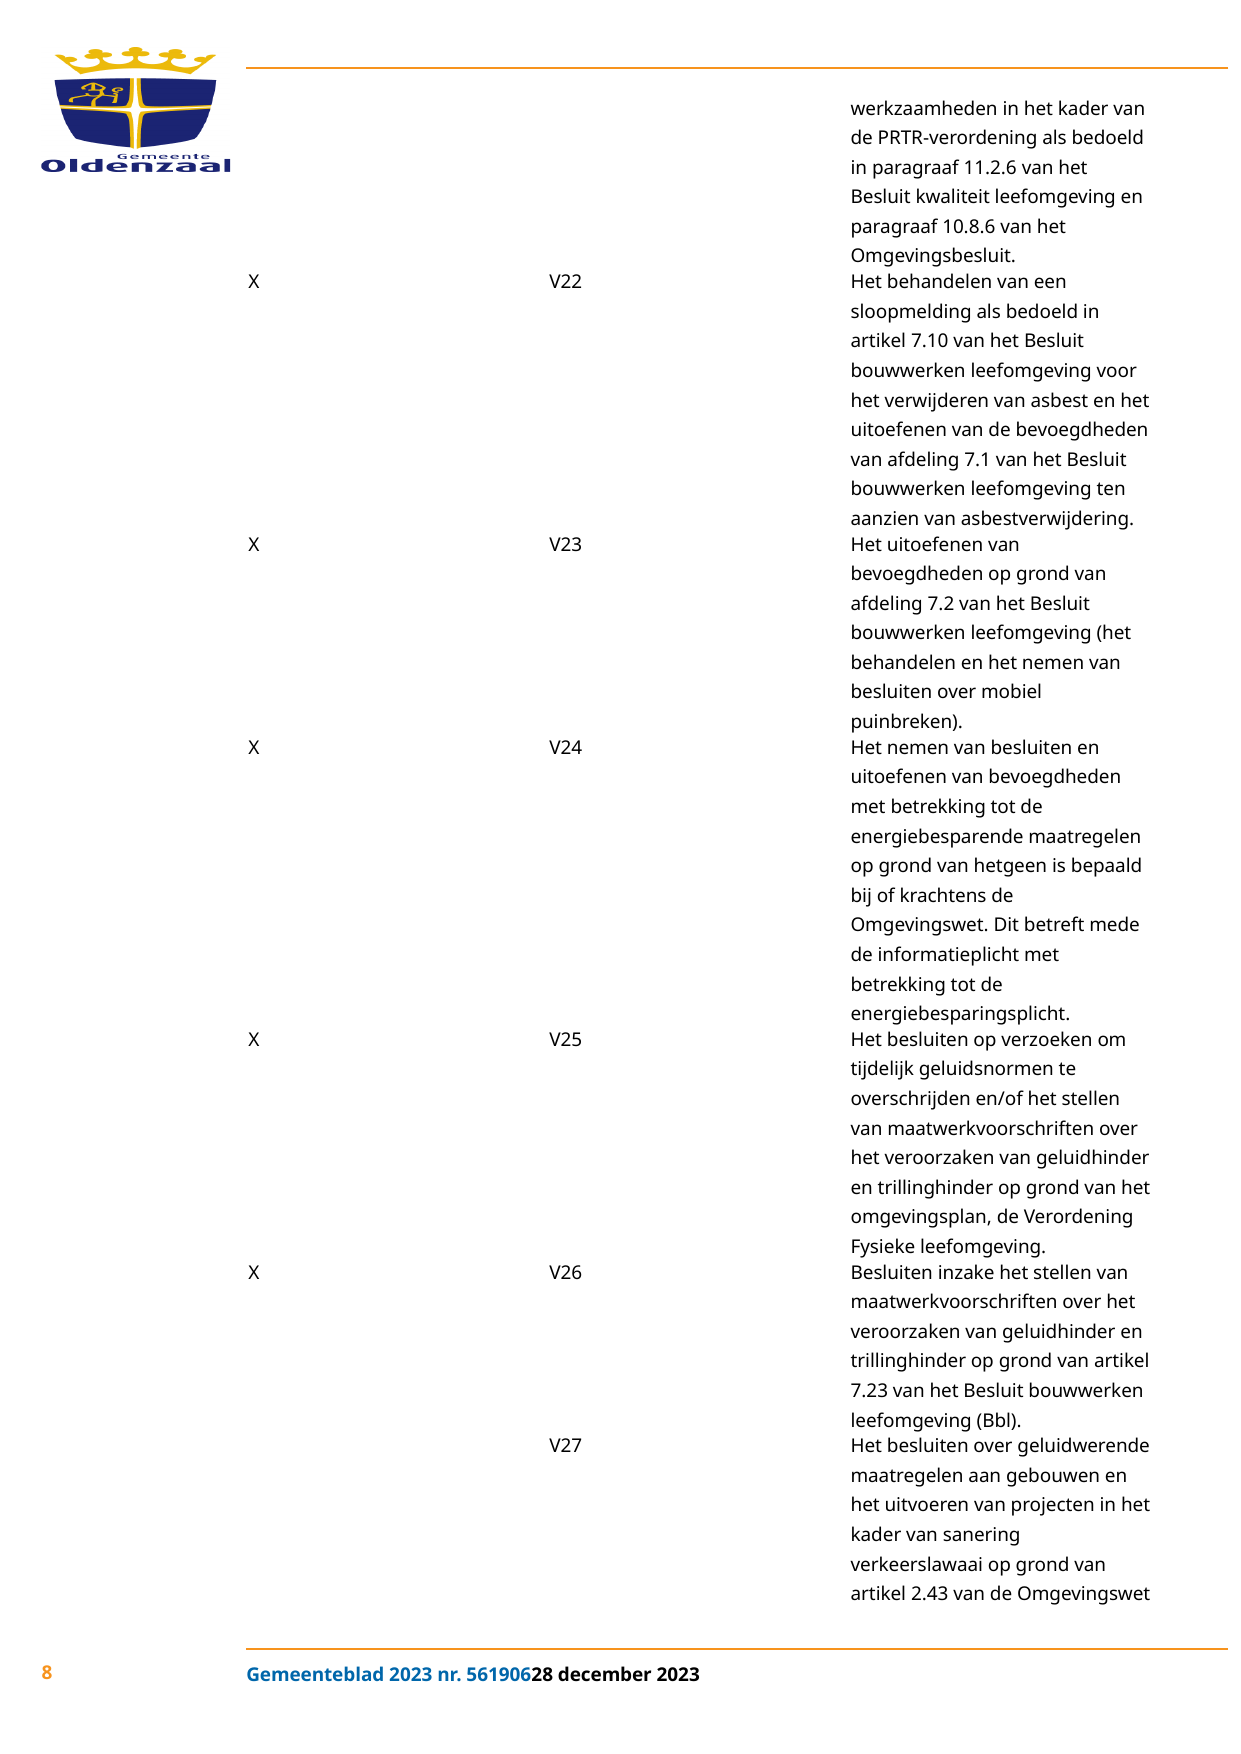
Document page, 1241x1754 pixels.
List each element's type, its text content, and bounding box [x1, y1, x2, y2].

picture [41, 47, 231, 172]
table_cell X [248, 269, 549, 531]
table_cell Het nemen van besluiten en uitoefenen van bevoegdheden met betrekking tot de energiebesparende maatregelen op grond van hetgeen is bepaald bij of krachtens de Omgevingswet. Dit betreft mede de informatieplicht met betrekking tot de energiebesparingsplicht. [850, 734, 1152, 1026]
table_cell Het behandelen van een sloopmelding als bedoeld in artikel 7.10 van het Besluit bouwwerken leefomgeving voor het verwijderen van asbest en het uitoefenen van de bevoegdheden van afdeling 7.1 van het Besluit bouwwerken leefomgeving ten aanzien van asbestverwijdering. [850, 269, 1152, 531]
table_cell V24 [549, 734, 850, 1026]
table_cell Het uitoefenen van bevoegdheden op grond van afdeling 7.2 van het Besluit bouwwerken leefomgeving (het behandelen en het nemen van besluiten over mobiel puinbreken). [850, 531, 1152, 734]
table_cell [549, 95, 850, 268]
table_cell Besluiten inzake het stellen van maatwerkvoorschriften over het veroorzaken van geluidhinder en trillinghinder op grond van artikel 7.23 van het Besluit bouwwerken leefomgeving (Bbl). [850, 1259, 1152, 1432]
table_cell [248, 1433, 549, 1606]
table_cell X [248, 734, 549, 1026]
table_cell X [248, 1259, 549, 1432]
table_cell V27 [549, 1433, 850, 1606]
table_cell werkzaamheden in het kader van de PRTR-verordening als bedoeld in paragraaf 11.2.6 van het Besluit kwaliteit leefomgeving en paragraaf 10.8.6 van het Omgevingsbesluit. [850, 95, 1152, 268]
table_cell V22 [549, 269, 850, 531]
table_cell [248, 95, 549, 268]
table_cell V26 [549, 1259, 850, 1432]
table_cell X [248, 1026, 549, 1259]
table_cell Het besluiten op verzoeken om tijdelijk geluidsnormen te overschrijden en/of het stellen van maatwerkvoorschriften over het veroorzaken van geluidhinder en trillinghinder op grond van het omgevingsplan, de Verordening Fysieke leefomgeving. [850, 1026, 1152, 1259]
table_cell Het besluiten over geluidwerende maatregelen aan gebouwen en het uitvoeren van projecten in het kader van sanering verkeerslawaai op grond van artikel 2.43 van de Omgevingswet [850, 1433, 1152, 1606]
table_cell V23 [549, 531, 850, 734]
table_cell X [248, 531, 549, 734]
table_cell V25 [549, 1026, 850, 1259]
